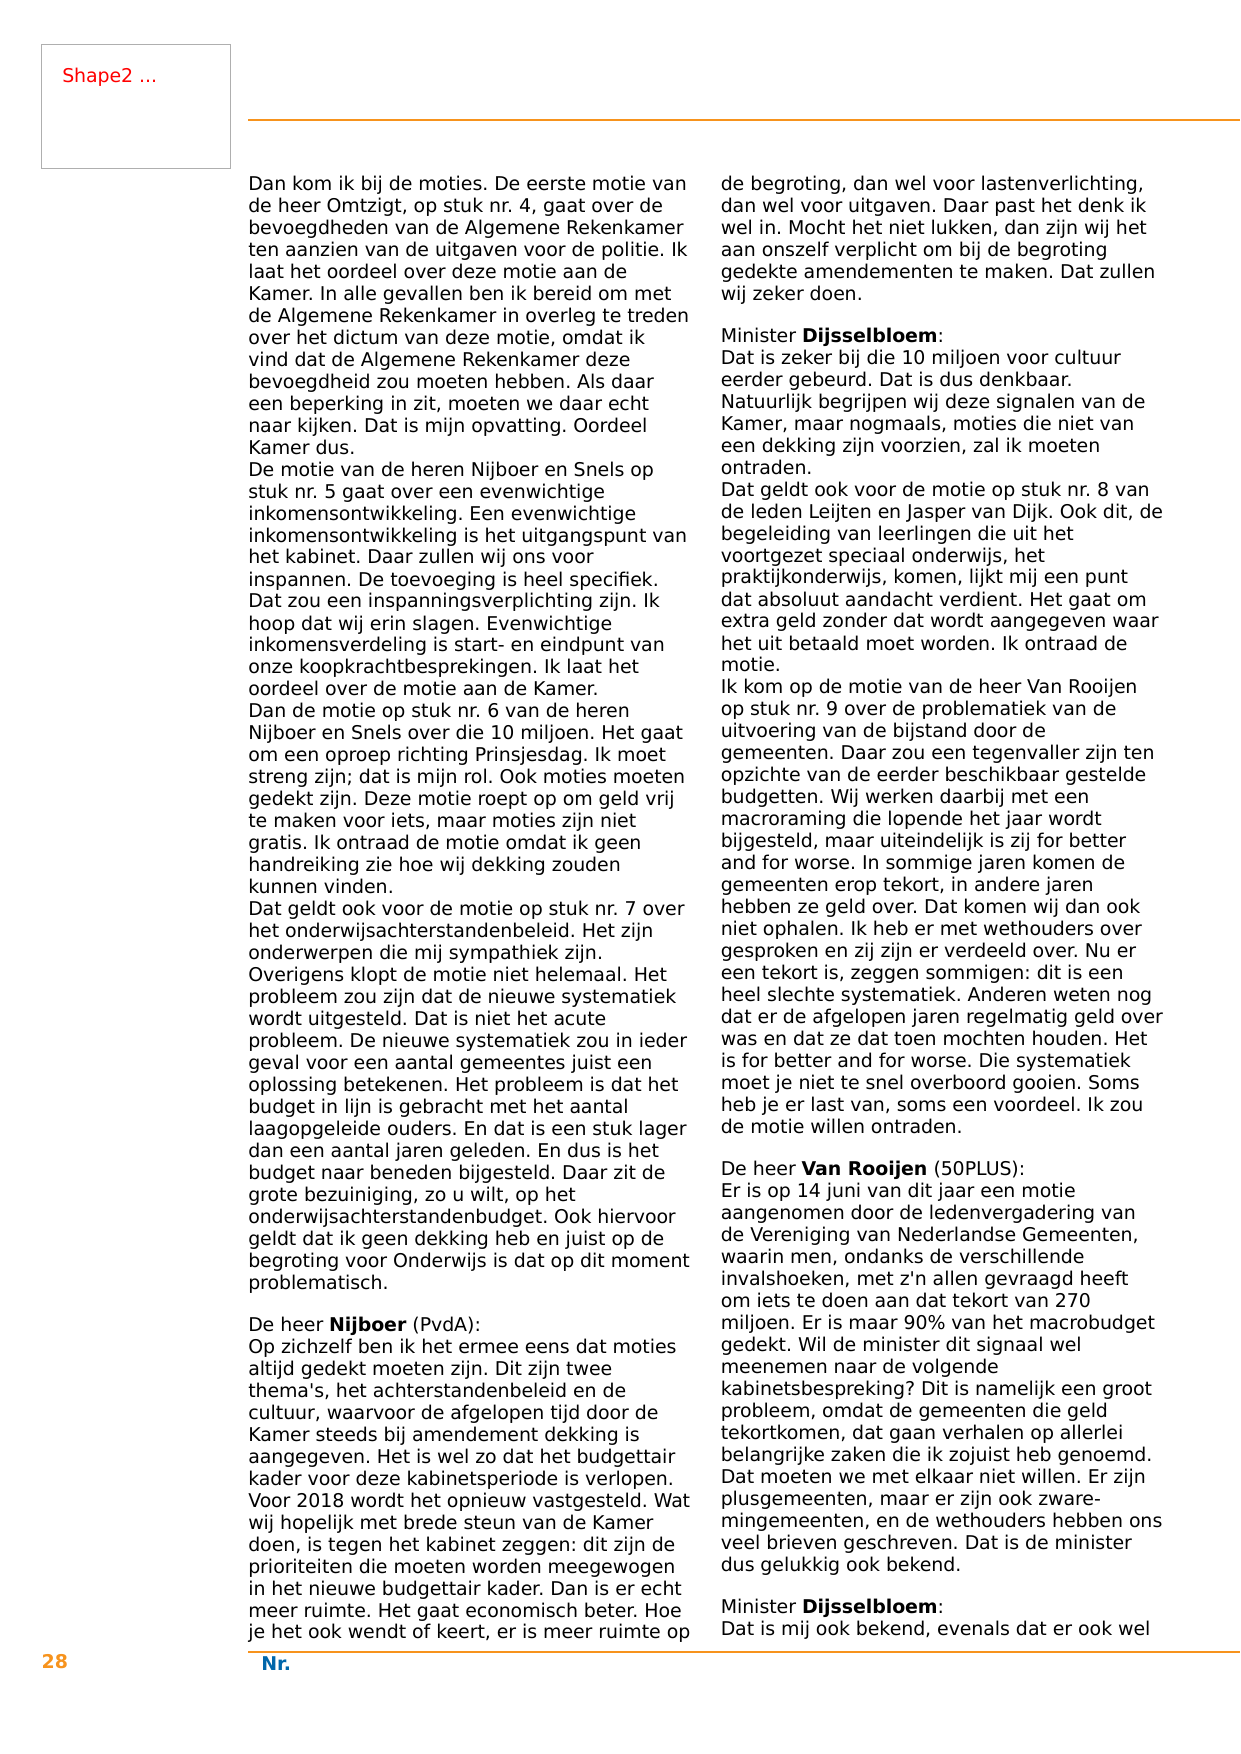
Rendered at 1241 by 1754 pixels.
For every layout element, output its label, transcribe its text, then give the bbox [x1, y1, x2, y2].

text Minister Dijsselbloem: [721, 325, 1163, 347]
text Minister Dijsselbloem: [721, 1596, 1163, 1617]
text Op zichzelf ben ik het ermee eens dat moties altijd gedekt moeten zijn. Dit zijn twee thema's, het achterstandenbeleid en de cultuur, waarvoor de afgelopen tijd door de Kamer steeds bij amendement dekking is aangegeven. Het is wel zo dat het budgettair kader voor deze kabinetsperiode is verlopen. Voor 2018 wordt het opnieuw vastgesteld. Wat wij hopelijk met brede steun van de Kamer doen, is tegen het kabinet zeggen: dit zijn de prioriteiten die moeten worden meegewogen in het nieuwe budgettair kader. Dan is er echt meer ruimte. Het gaat economisch beter. Hoe je het ook wendt of keert, er is meer ruimte op [248, 1336, 691, 1643]
text Dat is zeker bij die 10 miljoen voor cultuur eerder gebeurd. Dat is dus denkbaar. Natuurlijk begrijpen wij deze signalen van de Kamer, maar nogmaals, moties die niet van een dekking zijn voorzien, zal ik moeten ontraden. [721, 347, 1163, 478]
text Dan kom ik bij de moties. De eerste motie van de heer Omtzigt, op stuk nr. 4, gaat over de bevoegdheden van de Algemene Rekenkamer ten aanzien van de uitgaven voor de politie. Ik laat het oordeel over deze motie aan de Kamer. In alle gevallen ben ik bereid om met de Algemene Rekenkamer in overleg te treden over het dictum van deze motie, omdat ik vind dat de Algemene Rekenkamer deze bevoegdheid zou moeten hebben. Als daar een beperking in zit, moeten we daar echt naar kijken. Dat is mijn opvatting. Oordeel Kamer dus. [248, 173, 691, 458]
text Dat is mij ook bekend, evenals dat er ook wel [721, 1617, 1163, 1639]
text Dat geldt ook voor de motie op stuk nr. 7 over het onderwijsachterstandenbeleid. Het zijn onderwerpen die mij sympathiek zijn. Overigens klopt de motie niet helemaal. Het probleem zou zijn dat de nieuwe systematiek wordt uitgesteld. Dat is niet het acute probleem. De nieuwe systematiek zou in ieder geval voor een aantal gemeentes juist een oplossing betekenen. Het probleem is dat het budget in lijn is gebracht met het aantal laagopgeleide ouders. En dat is een stuk lager dan een aantal jaren geleden. En dus is het budget naar beneden bijgesteld. Daar zit de grote bezuiniging, zo u wilt, op het onderwijsachterstandenbudget. Ook hiervoor geldt dat ik geen dekking heb en juist op de begroting voor Onderwijs is dat op dit moment problematisch. [248, 898, 691, 1294]
text De heer Nijboer (PvdA): [248, 1314, 691, 1336]
text de begroting, dan wel voor lastenverlichting, dan wel voor uitgaven. Daar past het denk ik wel in. Mocht het niet lukken, dan zijn wij het aan onszelf verplicht om bij de begroting gedekte amendementen te maken. Dat zullen wij zeker doen. [721, 173, 1163, 305]
text De motie van de heren Nijboer en Snels op stuk nr. 5 gaat over een evenwichtige inkomensontwikkeling. Een evenwichtige inkomensontwikkeling is het uitgangspunt van het kabinet. Daar zullen wij ons voor inspannen. De toevoeging is heel specifiek. Dat zou een inspanningsverplichting zijn. Ik hoop dat wij erin slagen. Evenwichtige inkomensverdeling is start- en eindpunt van onze koopkrachtbesprekingen. Ik laat het oordeel over de motie aan de Kamer. [248, 458, 691, 700]
text De heer Van Rooijen (50PLUS): [721, 1158, 1163, 1180]
text Dat geldt ook voor de motie op stuk nr. 8 van de leden Leijten en Jasper van Dijk. Ook dit, de begeleiding van leerlingen die uit het voortgezet speciaal onderwijs, het praktijkonderwijs, komen, lijkt mij een punt dat absoluut aandacht verdient. Het gaat om extra geld zonder dat wordt aangegeven waar het uit betaald moet worden. Ik ontraad de motie. [721, 478, 1163, 676]
text Ik kom op de motie van de heer Van Rooijen op stuk nr. 9 over de problematiek van de uitvoering van de bijstand door de gemeenten. Daar zou een tegenvaller zijn ten opzichte van de eerder beschikbaar gestelde budgetten. Wij werken daarbij met een macroraming die lopende het jaar wordt bijgesteld, maar uiteindelijk is zij for better and for worse. In sommige jaren komen de gemeenten erop tekort, in andere jaren hebben ze geld over. Dat komen wij dan ook niet ophalen. Ik heb er met wethouders over gesproken en zij zijn er verdeeld over. Nu er een tekort is, zeggen sommigen: dit is een heel slechte systematiek. Anderen weten nog dat er de afgelopen jaren regelmatig geld over was en dat ze dat toen mochten houden. Het is for better and for worse. Die systematiek moet je niet te snel overboord gooien. Soms heb je er last van, soms een voordeel. Ik zou de motie willen ontraden. [721, 676, 1163, 1138]
text Er is op 14 juni van dit jaar een motie aangenomen door de ledenvergadering van de Vereniging van Nederlandse Gemeenten, waarin men, ondanks de verschillende invalshoeken, met z'n allen gevraagd heeft om iets te doen aan dat tekort van 270 miljoen. Er is maar 90% van het macrobudget gedekt. Wil de minister dit signaal wel meenemen naar de volgende kabinetsbespreking? Dit is namelijk een groot probleem, omdat de gemeenten die geld tekortkomen, dat gaan verhalen op allerlei belangrijke zaken die ik zojuist heb genoemd. Dat moeten we met elkaar niet willen. Er zijn plusgemeenten, maar er zijn ook zware-mingemeenten, en de wethouders hebben ons veel brieven geschreven. Dat is de minister dus gelukkig ook bekend. [721, 1180, 1163, 1576]
text Dan de motie op stuk nr. 6 van de heren Nijboer en Snels over die 10 miljoen. Het gaat om een oproep richting Prinsjesdag. Ik moet streng zijn; dat is mijn rol. Ook moties moeten gedekt zijn. Deze motie roept op om geld vrij te maken voor iets, maar moties zijn niet gratis. Ik ontraad de motie omdat ik geen handreiking zie hoe wij dekking zouden kunnen vinden. [248, 700, 691, 898]
